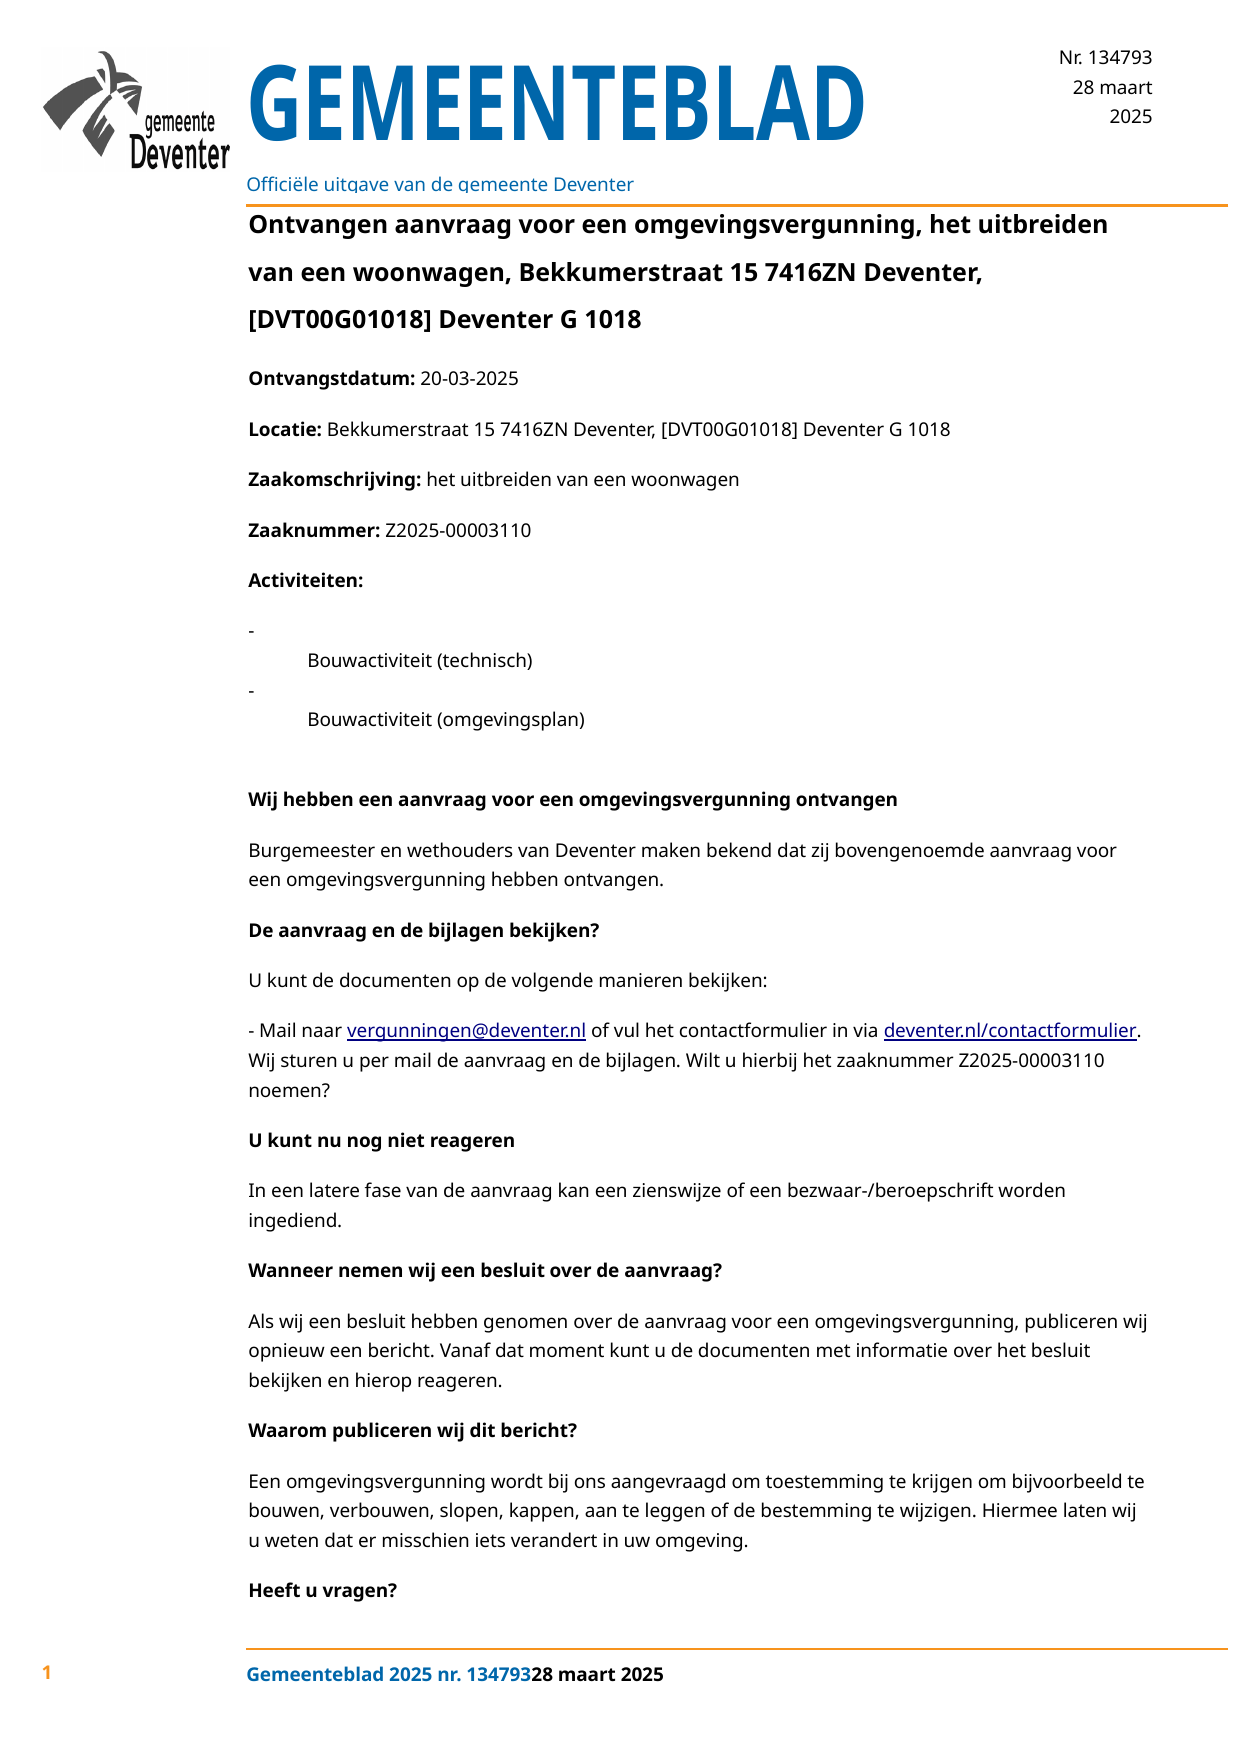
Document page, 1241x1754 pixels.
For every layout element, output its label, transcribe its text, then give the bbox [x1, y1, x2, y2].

text U kunt nu nog niet reageren [248, 1127, 1152, 1153]
text Een omgevingsvergunning wordt bij ons aangevraagd om toestemming te krijgen om bijvoorbeeld te bouwen, verbouwen, slopen, kappen, aan te leggen of de bestemming te wijzigen. Hiermee laten wij u weten dat er misschien iets verandert in uw omgeving. [248, 1468, 1152, 1553]
text Ontvangstdatum: 20-03-2025 [248, 366, 1152, 391]
text In een latere fase van de aanvraag kan een zienswijze of een bezwaar-/beroepschrift worden ingediend. [248, 1178, 1152, 1233]
text Burgemeester en wethouders van Deventer maken bekend dat zij bovengenoemde aanvraag voor een omgevingsvergunning hebben ontvangen. [248, 837, 1152, 892]
text Zaakomschrijving: het uitbreiden van een woonwagen [248, 466, 1152, 492]
text Wij hebben een aanvraag voor een omgevingsvergunning ontvangen [248, 786, 1152, 812]
list Bouwactiviteit (omgevingsplan) [248, 706, 1152, 732]
list Bouwactiviteit (technisch) [248, 647, 1152, 673]
text Locatie: Bekkumerstraat 15 7416ZN Deventer, [DVT00G01018] Deventer G 1018 [248, 416, 1152, 442]
text - Mail naar vergunningen@deventer.nl of vul het contactformulier in via deventer.nl/contactformulier. Wij sturen u per mail de aanvraag en de bijlagen. Wilt u hierbij het zaaknummer Z2025-00003110 noemen? [248, 1018, 1152, 1102]
text Wanneer nemen wij een besluit over de aanvraag? [248, 1258, 1152, 1283]
text Als wij een besluit hebben genomen over de aanvraag voor een omgevingsvergunning, publiceren wij opnieuw een bericht. Vanaf dat moment kunt u de documenten met informatie over het besluit bekijken en hierop reageren. [248, 1308, 1152, 1393]
picture [41, 47, 231, 172]
text U kunt de documenten op de volgende manieren bekijken: [248, 967, 1152, 993]
text De aanvraag en de bijlagen bekijken? [248, 917, 1152, 942]
text Activiteiten: [248, 567, 1152, 593]
text Heeft u vragen? [248, 1578, 1152, 1603]
text Ontvangen aanvraag voor een omgevingsvergunning, het uitbreiden van een woonwagen, Bekkumerstraat 15 7416ZN Deventer, [DVT00G01018] Deventer G 1018 [248, 207, 1152, 336]
text Waarom publiceren wij dit bericht? [248, 1418, 1152, 1443]
text Zaaknummer: Z2025-00003110 [248, 517, 1152, 542]
